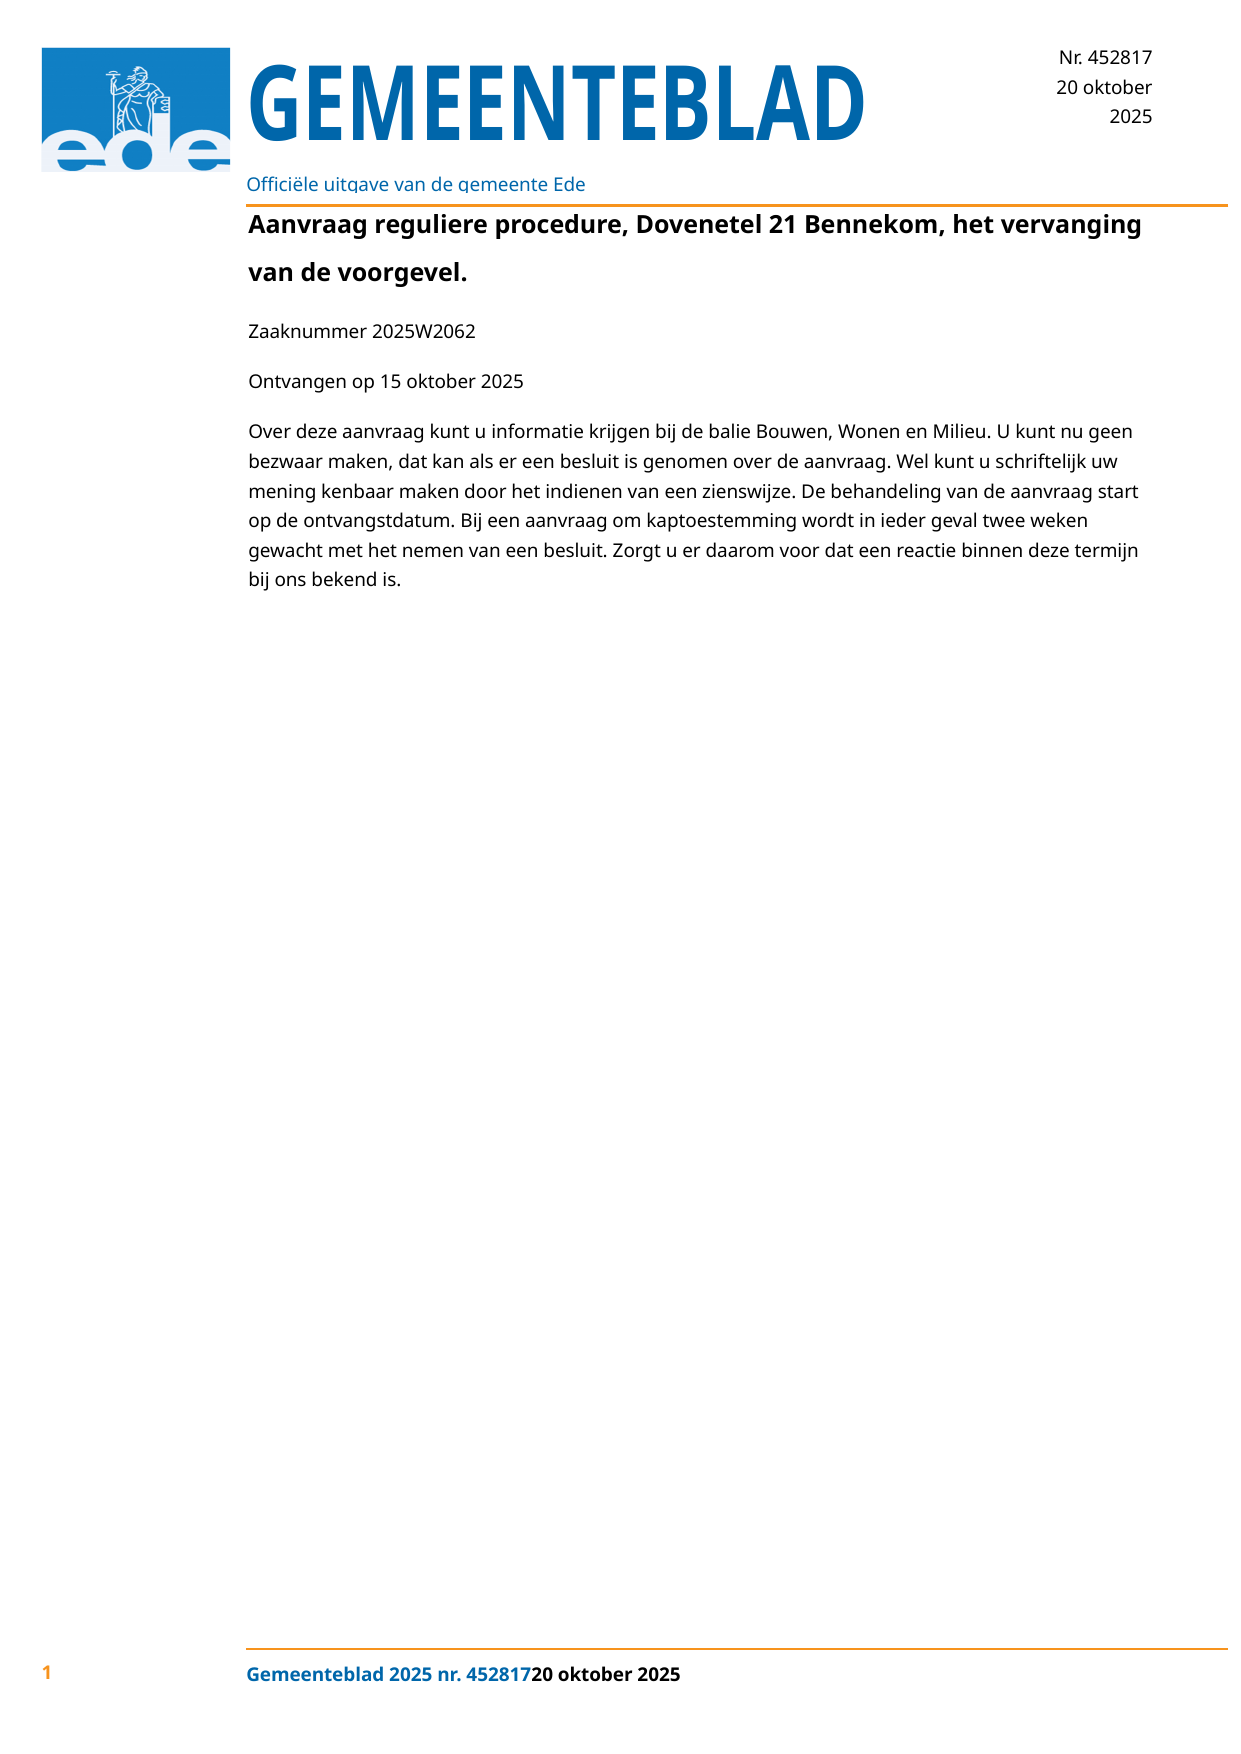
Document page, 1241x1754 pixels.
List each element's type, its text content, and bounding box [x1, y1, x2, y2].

picture [41, 47, 231, 172]
text Over deze aanvraag kunt u informatie krijgen bij de balie Bouwen, Wonen en Milieu. U kunt nu geen bezwaar maken, dat kan als er een besluit is genomen over de aanvraag. Wel kunt u schriftelijk uw mening kenbaar maken door het indienen van een zienswijze. De behandeling van de aanvraag start op de ontvangstdatum. Bij een aanvraag om kaptoestemming wordt in ieder geval twee weken gewacht met het nemen van een besluit. Zorgt u er daarom voor dat een reactie binnen deze termijn bij ons bekend is. [248, 419, 1152, 592]
text Ontvangen op 15 oktober 2025 [248, 368, 1152, 394]
text Aanvraag reguliere procedure, Dovenetel 21 Bennekom, het vervanging van de voorgevel. [248, 207, 1152, 288]
text Zaaknummer 2025W2062 [248, 318, 1152, 344]
